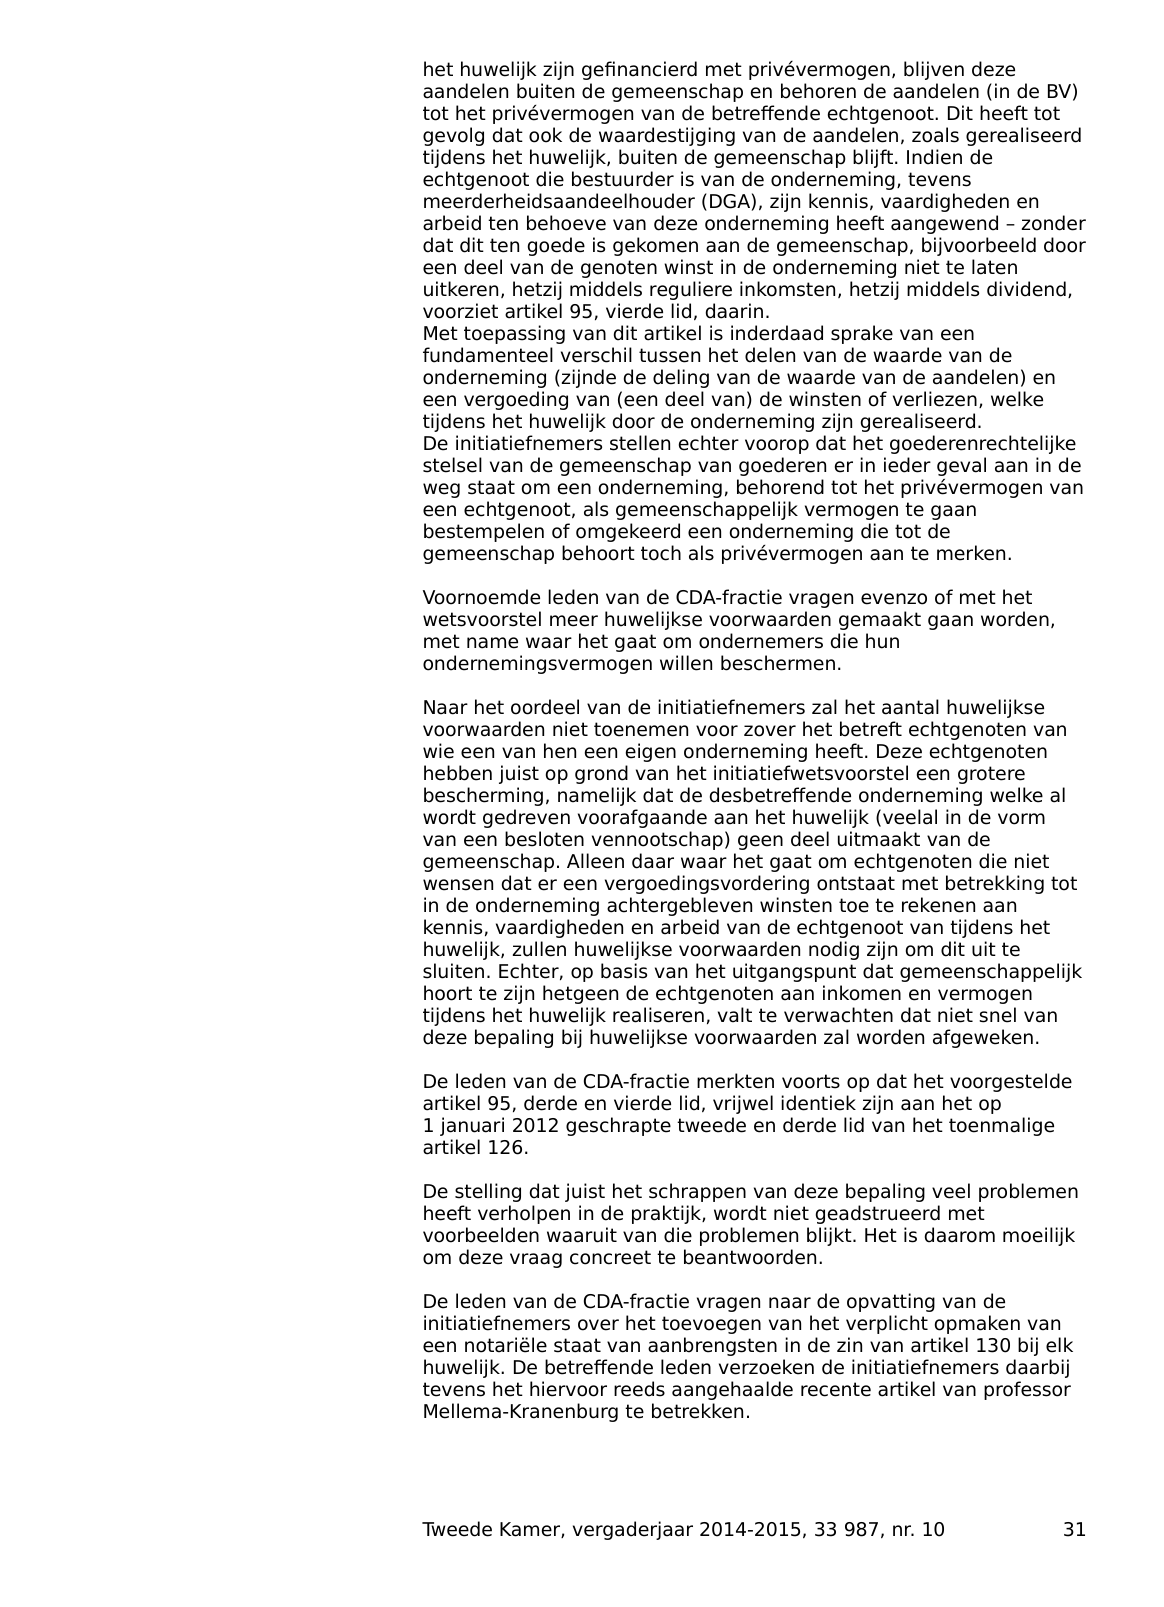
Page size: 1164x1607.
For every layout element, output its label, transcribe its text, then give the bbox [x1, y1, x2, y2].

text De stelling dat juist het schrappen van deze bepaling veel problemen heeft verholpen in de praktijk, wordt niet geadstrueerd met voorbeelden waaruit van die problemen blijkt. Het is daarom moeilijk om deze vraag concreet te beantwoorden. [422, 1181, 1087, 1269]
text De initiatiefnemers stellen echter voorop dat het goederenrechtelijke stelsel van de gemeenschap van goederen er in ieder geval aan in de weg staat om een onderneming, behorend tot het privévermogen van een echtgenoot, als gemeenschappelijk vermogen te gaan bestempelen of omgekeerd een onderneming die tot de gemeenschap behoort toch als privévermogen aan te merken. [422, 433, 1087, 564]
text Naar het oordeel van de initiatiefnemers zal het aantal huwelijkse voorwaarden niet toenemen voor zover het betreft echtgenoten van wie een van hen een eigen onderneming heeft. Deze echtgenoten hebben juist op grond van het initiatiefwetsvoorstel een grotere bescherming, namelijk dat de desbetreffende onderneming welke al wordt gedreven voorafgaande aan het huwelijk (veelal in de vorm van een besloten vennootschap) geen deel uitmaakt van de gemeenschap. Alleen daar waar het gaat om echtgenoten die niet wensen dat er een vergoedingsvordering ontstaat met betrekking tot in de onderneming achtergebleven winsten toe te rekenen aan kennis, vaardigheden en arbeid van de echtgenoot van tijdens het huwelijk, zullen huwelijkse voorwaarden nodig zijn om dit uit te sluiten. Echter, op basis van het uitgangspunt dat gemeenschappelijk hoort te zijn hetgeen de echtgenoten aan inkomen en vermogen tijdens het huwelijk realiseren, valt te verwachten dat niet snel van deze bepaling bij huwelijkse voorwaarden zal worden afgeweken. [422, 697, 1087, 1048]
text De leden van de CDA-fractie merkten voorts op dat het voorgestelde artikel 95, derde en vierde lid, vrijwel identiek zijn aan het op 1 januari 2012 geschrapte tweede en derde lid van het toenmalige artikel 126. [422, 1071, 1087, 1159]
text Voornoemde leden van de CDA-fractie vragen evenzo of met het wetsvoorstel meer huwelijkse voorwaarden gemaakt gaan worden, met name waar het gaat om ondernemers die hun ondernemingsvermogen willen beschermen. [422, 587, 1087, 675]
text De leden van de CDA-fractie vragen naar de opvatting van de initiatiefnemers over het toevoegen van het verplicht opmaken van een notariële staat van aanbrengsten in de zin van artikel 130 bij elk huwelijk. De betreffende leden verzoeken de initiatiefnemers daarbij tevens het hiervoor reeds aangehaalde recente artikel van professor Mellema-Kranenburg te betrekken. [422, 1291, 1087, 1423]
text Met toepassing van dit artikel is inderdaad sprake van een fundamenteel verschil tussen het delen van de waarde van de onderneming (zijnde de deling van de waarde van de aandelen) en een vergoeding van (een deel van) de winsten of verliezen, welke tijdens het huwelijk door de onderneming zijn gerealiseerd. [422, 323, 1087, 433]
text het huwelijk zijn gefinancierd met privévermogen, blijven deze aandelen buiten de gemeenschap en behoren de aandelen (in de BV) tot het privévermogen van de betreffende echtgenoot. Dit heeft tot gevolg dat ook de waardestijging van de aandelen, zoals gerealiseerd tijdens het huwelijk, buiten de gemeenschap blijft. Indien de echtgenoot die bestuurder is van de onderneming, tevens meerderheidsaandeelhouder (DGA), zijn kennis, vaardigheden en arbeid ten behoeve van deze onderneming heeft aangewend – zonder dat dit ten goede is gekomen aan de gemeenschap, bijvoorbeeld door een deel van de genoten winst in de onderneming niet te laten uitkeren, hetzij middels reguliere inkomsten, hetzij middels dividend, voorziet artikel 95, vierde lid, daarin. [422, 59, 1087, 323]
